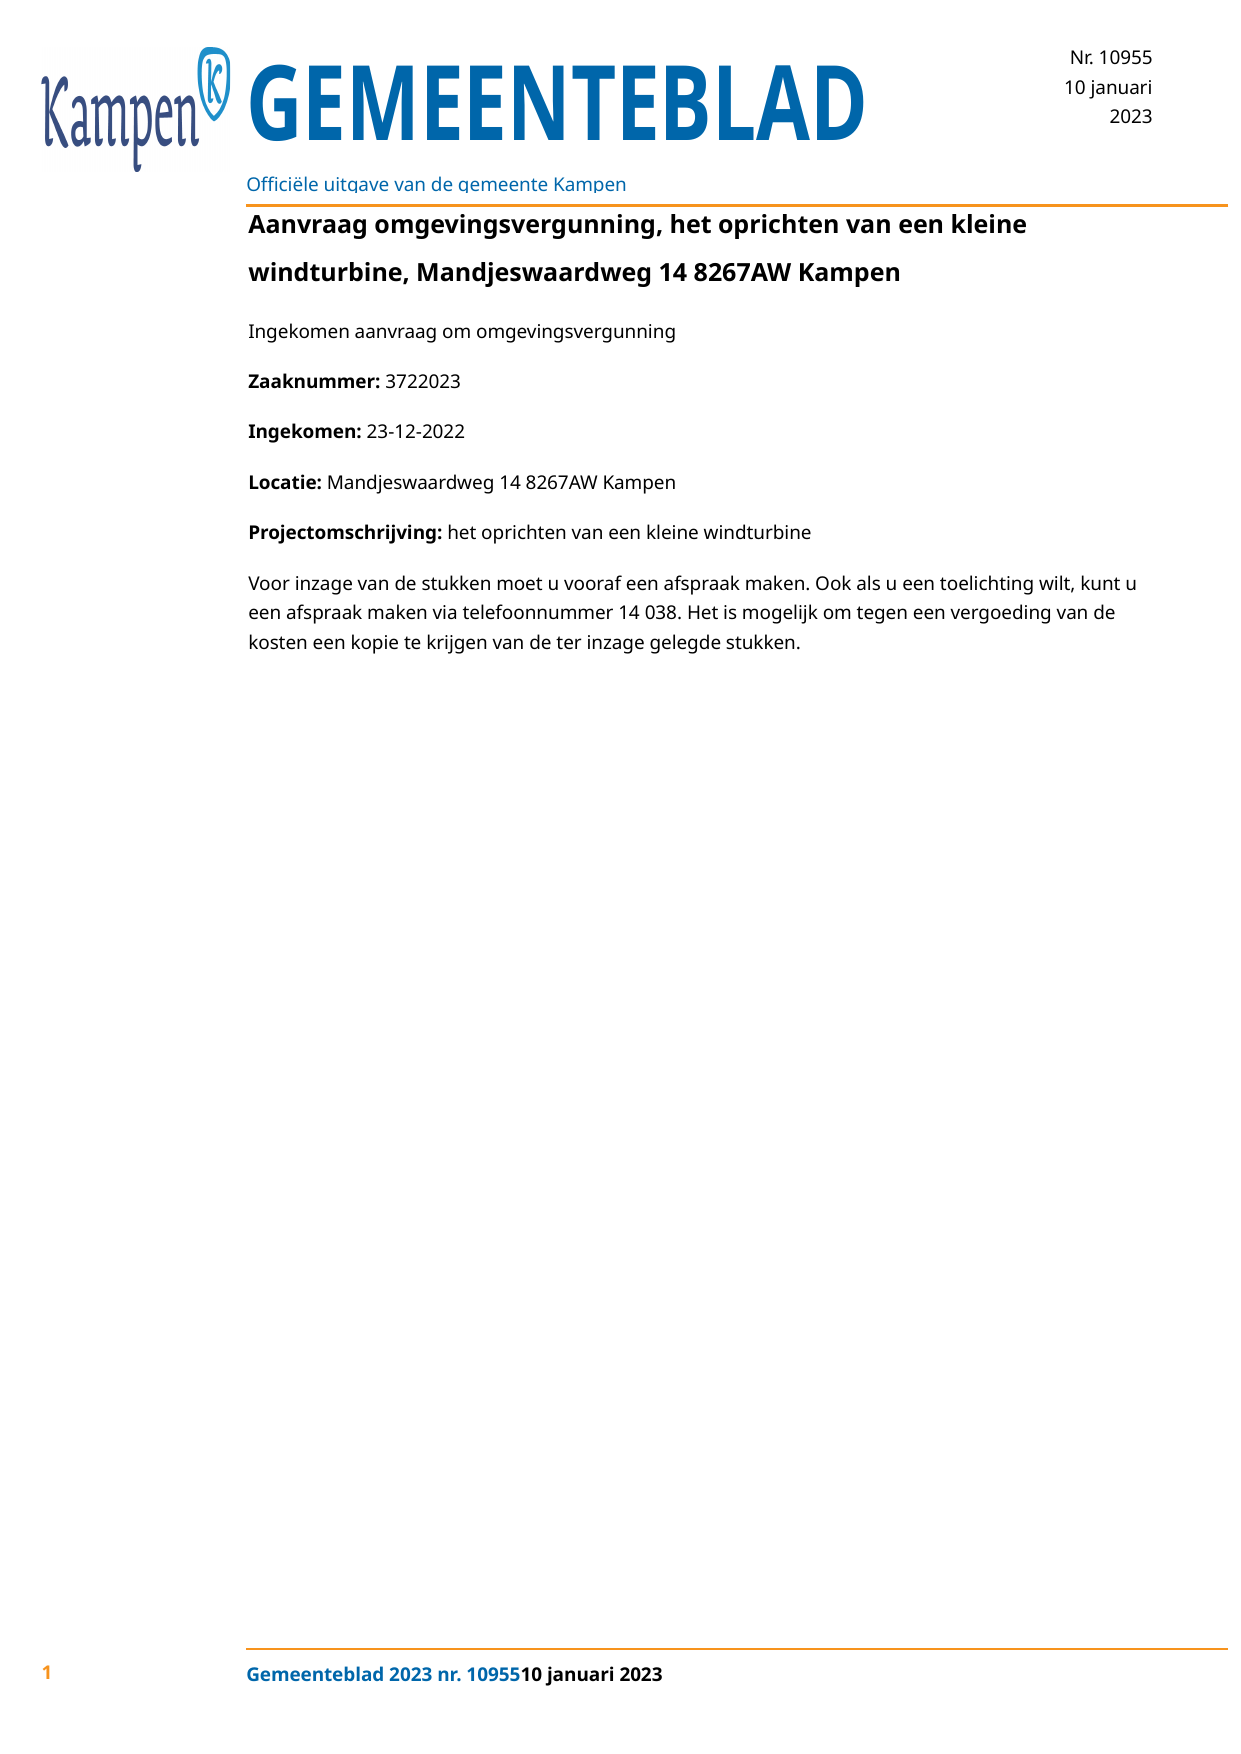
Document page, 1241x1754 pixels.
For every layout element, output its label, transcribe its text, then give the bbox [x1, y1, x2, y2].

text Ingekomen: 23-12-2022 [248, 419, 1152, 444]
text Aanvraag omgevingsvergunning, het oprichten van een kleine windturbine, Mandjeswaardweg 14 8267AW Kampen [248, 207, 1152, 288]
text Locatie: Mandjeswaardweg 14 8267AW Kampen [248, 469, 1152, 495]
text Ingekomen aanvraag om omgevingsvergunning [248, 318, 1152, 344]
picture [41, 47, 231, 172]
text Zaaknummer: 3722023 [248, 368, 1152, 394]
text Projectomschrijving: het oprichten van een kleine windturbine [248, 519, 1152, 545]
text Voor inzage van de stukken moet u vooraf een afspraak maken. Ook als u een toelichting wilt, kunt u een afspraak maken via telefoonnummer 14 038. Het is mogelijk om tegen een vergoeding van de kosten een kopie te krijgen van de ter inzage gelegde stukken. [248, 570, 1152, 655]
